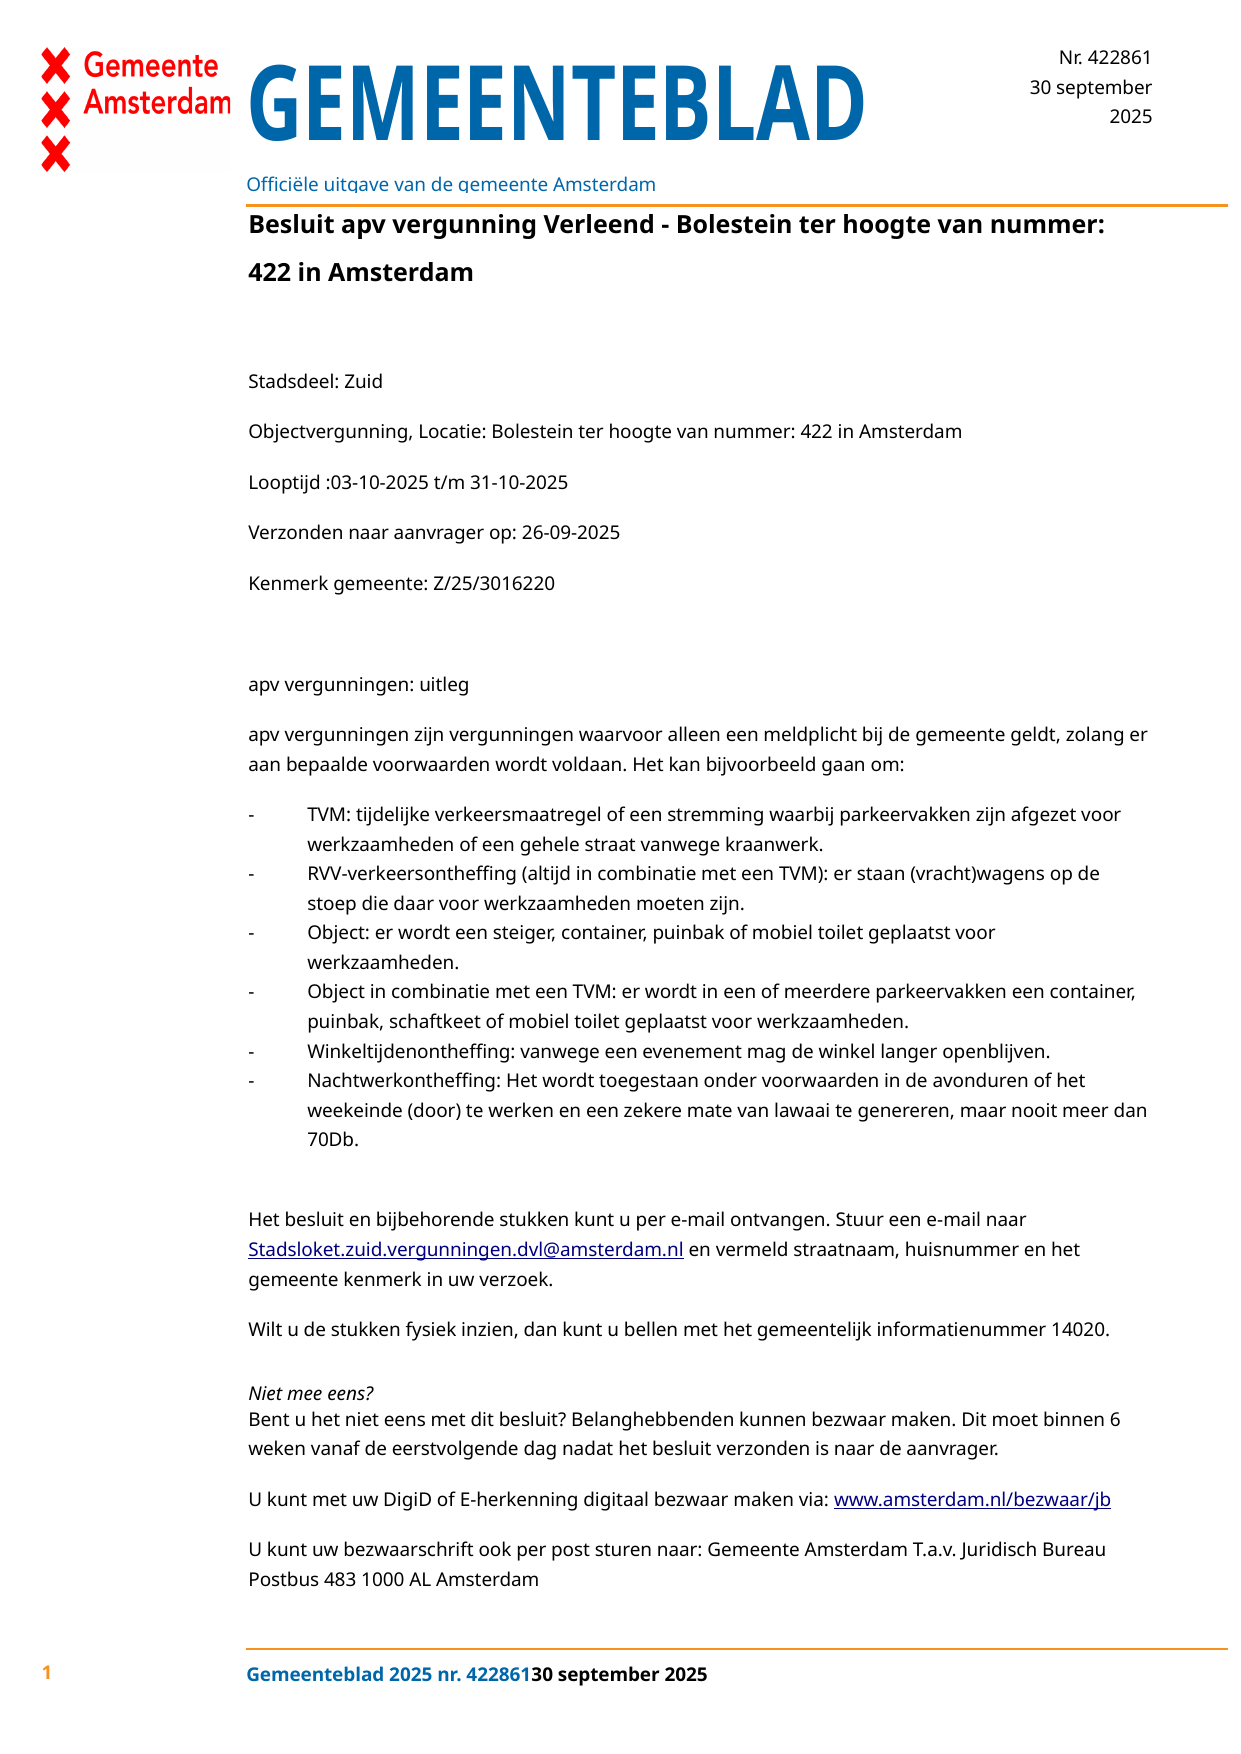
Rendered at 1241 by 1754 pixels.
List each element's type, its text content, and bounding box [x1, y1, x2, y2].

text Kenmerk gemeente: Z/25/3016220 [248, 570, 1152, 596]
text apv vergunningen: uitleg [248, 671, 1152, 697]
text Het besluit en bijbehorende stukken kunt u per e-mail ontvangen. Stuur een e-mail naar Stadsloket.zuid.vergunningen.dvl@amsterdam.nl en vermeld straatnaam, huisnummer en het gemeente kenmerk in uw verzoek. [248, 1207, 1152, 1292]
text U kunt uw bezwaarschrift ook per post sturen naar: Gemeente Amsterdam T.a.v. Juridisch Bureau Postbus 483 1000 AL Amsterdam [248, 1536, 1152, 1592]
text Objectvergunning, Locatie: Bolestein ter hoogte van nummer: 422 in Amsterdam [248, 419, 1152, 444]
text Wilt u de stukken fysiek inzien, dan kunt u bellen met het gemeentelijk informatienummer 14020. [248, 1316, 1152, 1342]
list Winkeltijdenontheffing: vanwege een evenement mag de winkel langer openblijven. [248, 1038, 1152, 1064]
text U kunt met uw DigiD of E-herkenning digitaal bezwaar maken via: www.amsterdam.nl/bezwaar/jb [248, 1486, 1152, 1512]
text apv vergunningen zijn vergunningen waarvoor alleen een meldplicht bij de gemeente geldt, zolang er aan bepaalde voorwaarden wordt voldaan. Het kan bijvoorbeeld gaan om: [248, 721, 1152, 777]
text Bent u het niet eens met dit besluit? Belanghebbenden kunnen bezwaar maken. Dit moet binnen 6 weken vanaf de eerstvolgende dag nadat het besluit verzonden is naar de aanvrager. [248, 1406, 1152, 1461]
list RVV-verkeersontheffing (altijd in combinatie met een TVM): er staan (vracht)wagens op de stoep die daar voor werkzaamheden moeten zijn. [248, 860, 1152, 916]
list Object: er wordt een steiger, container, puinbak of mobiel toilet geplaatst voor werkzaamheden. [248, 919, 1152, 975]
text Stadsdeel: Zuid [248, 368, 1152, 394]
text Verzonden naar aanvrager op: 26-09-2025 [248, 519, 1152, 545]
list TVM: tijdelijke verkeersmaatregel of een stremming waarbij parkeervakken zijn afgezet voor werkzaamheden of een gehele straat vanwege kraanwerk. [248, 801, 1152, 857]
text Looptijd :03-10-2025 t/m 31-10-2025 [248, 469, 1152, 495]
list Nachtwerkontheffing: Het wordt toegestaan onder voorwaarden in de avonduren of het weekeinde (door) te werken en een zekere mate van lawaai te genereren, maar nooit meer dan 70Db. [248, 1067, 1152, 1152]
text Niet mee eens? [248, 1380, 1152, 1406]
picture [41, 47, 231, 172]
list Object in combinatie met een TVM: er wordt in een of meerdere parkeervakken een container, puinbak, schaftkeet of mobiel toilet geplaatst voor werkzaamheden. [248, 979, 1152, 1034]
text Besluit apv vergunning Verleend - Bolestein ter hoogte van nummer: 422 in Amsterdam [248, 207, 1152, 288]
